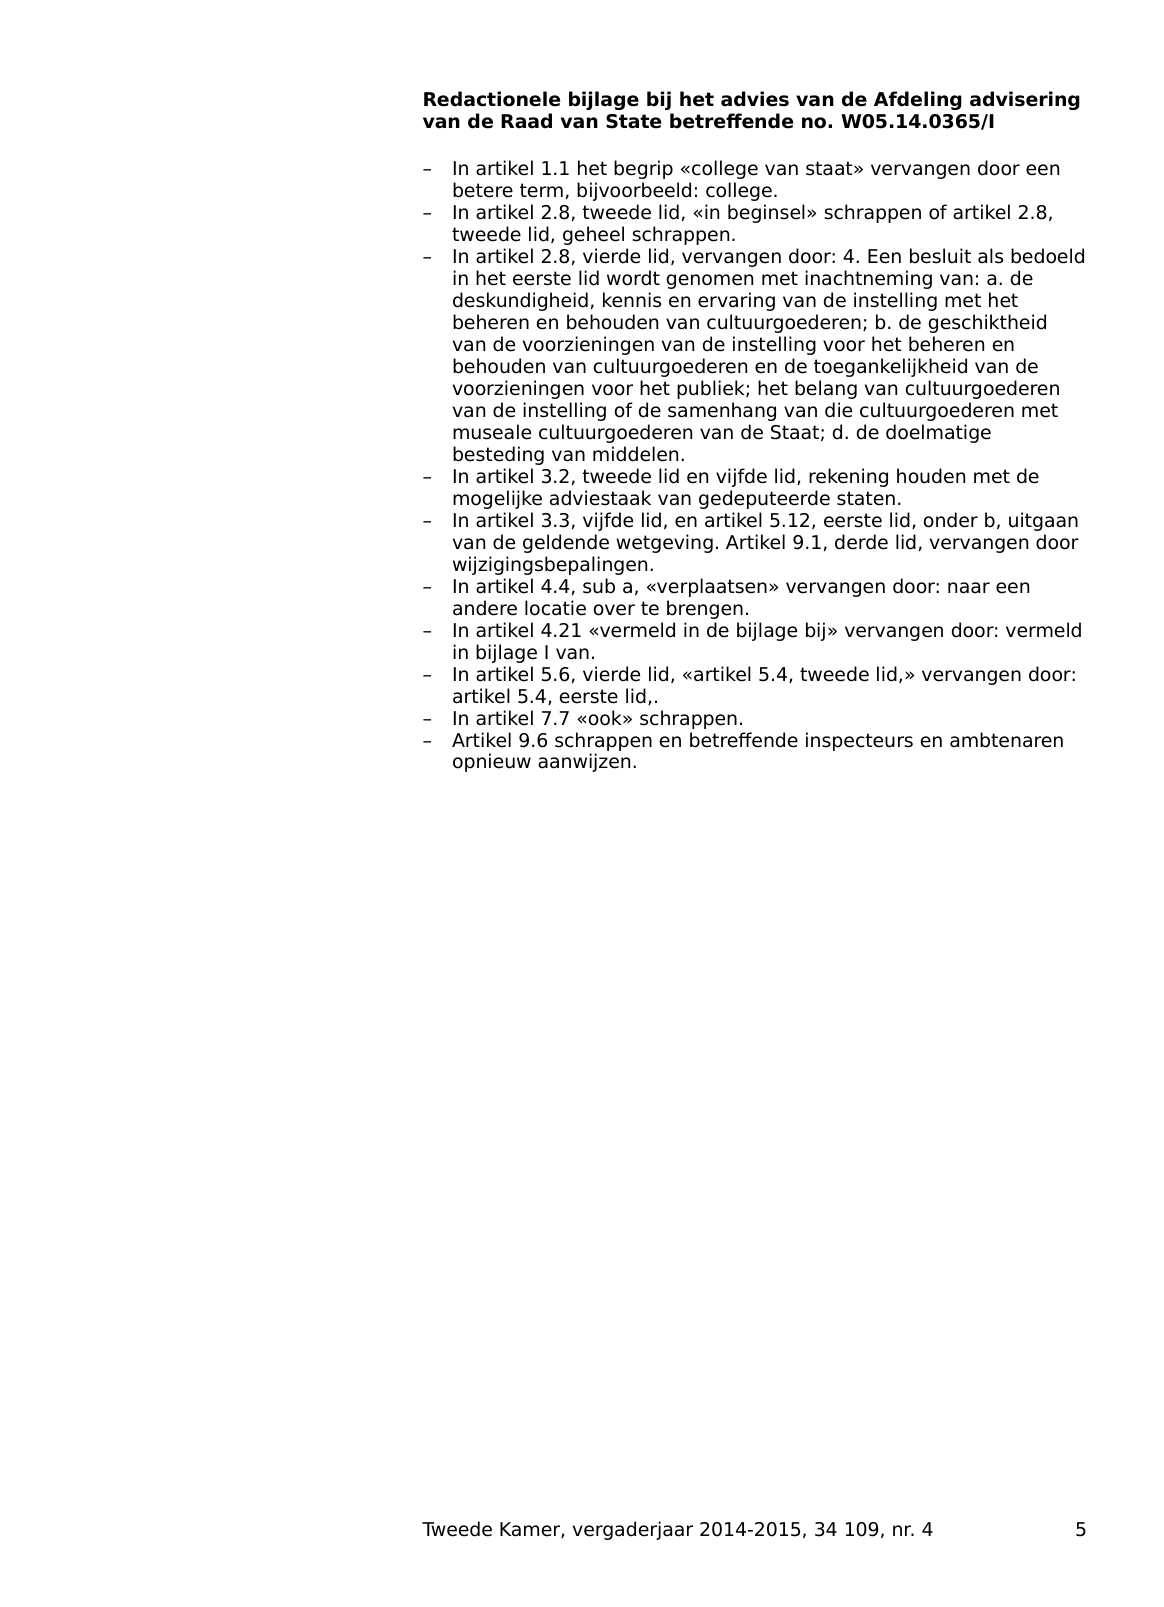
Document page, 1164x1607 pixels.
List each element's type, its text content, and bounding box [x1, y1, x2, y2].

text – In artikel 1.1 het begrip «college van staat» vervangen door een betere term, bijvoorbeeld: college. [422, 158, 1087, 202]
text – In artikel 2.8, tweede lid, «in beginsel» schrappen of artikel 2.8, tweede lid, geheel schrappen. [422, 202, 1087, 246]
subtitle Redactionele bijlage bij het advies van de Afdeling advisering van de Raad van State betreffende no. W05.14.0365/I [77, 89, 1087, 133]
text – Artikel 9.6 schrappen en betreffende inspecteurs en ambtenaren opnieuw aanwijzen. [422, 729, 1087, 773]
text – In artikel 3.3, vijfde lid, en artikel 5.12, eerste lid, onder b, uitgaan van de geldende wetgeving. Artikel 9.1, derde lid, vervangen door wijzigingsbepalingen. [422, 510, 1087, 576]
text – In artikel 4.21 «vermeld in de bijlage bij» vervangen door: vermeld in bijlage I van. [422, 619, 1087, 663]
text – In artikel 7.7 «ook» schrappen. [422, 707, 1087, 729]
text – In artikel 3.2, tweede lid en vijfde lid, rekening houden met de mogelijke adviestaak van gedeputeerde staten. [422, 466, 1087, 510]
text – In artikel 4.4, sub a, «verplaatsen» vervangen door: naar een andere locatie over te brengen. [422, 576, 1087, 619]
text – In artikel 5.6, vierde lid, «artikel 5.4, tweede lid,» vervangen door: artikel 5.4, eerste lid,. [422, 663, 1087, 707]
text – In artikel 2.8, vierde lid, vervangen door: 4. Een besluit als bedoeld in het eerste lid wordt genomen met inachtneming van: a. de deskundigheid, kennis en ervaring van de instelling met het beheren en behouden van cultuurgoederen; b. de geschiktheid van de voorzieningen van de instelling voor het beheren en behouden van cultuurgoederen en de toegankelijkheid van de voorzieningen voor het publiek; het belang van cultuurgoederen van de instelling of de samenhang van die cultuurgoederen met museale cultuurgoederen van de Staat; d. de doelmatige besteding van middelen. [422, 246, 1087, 466]
